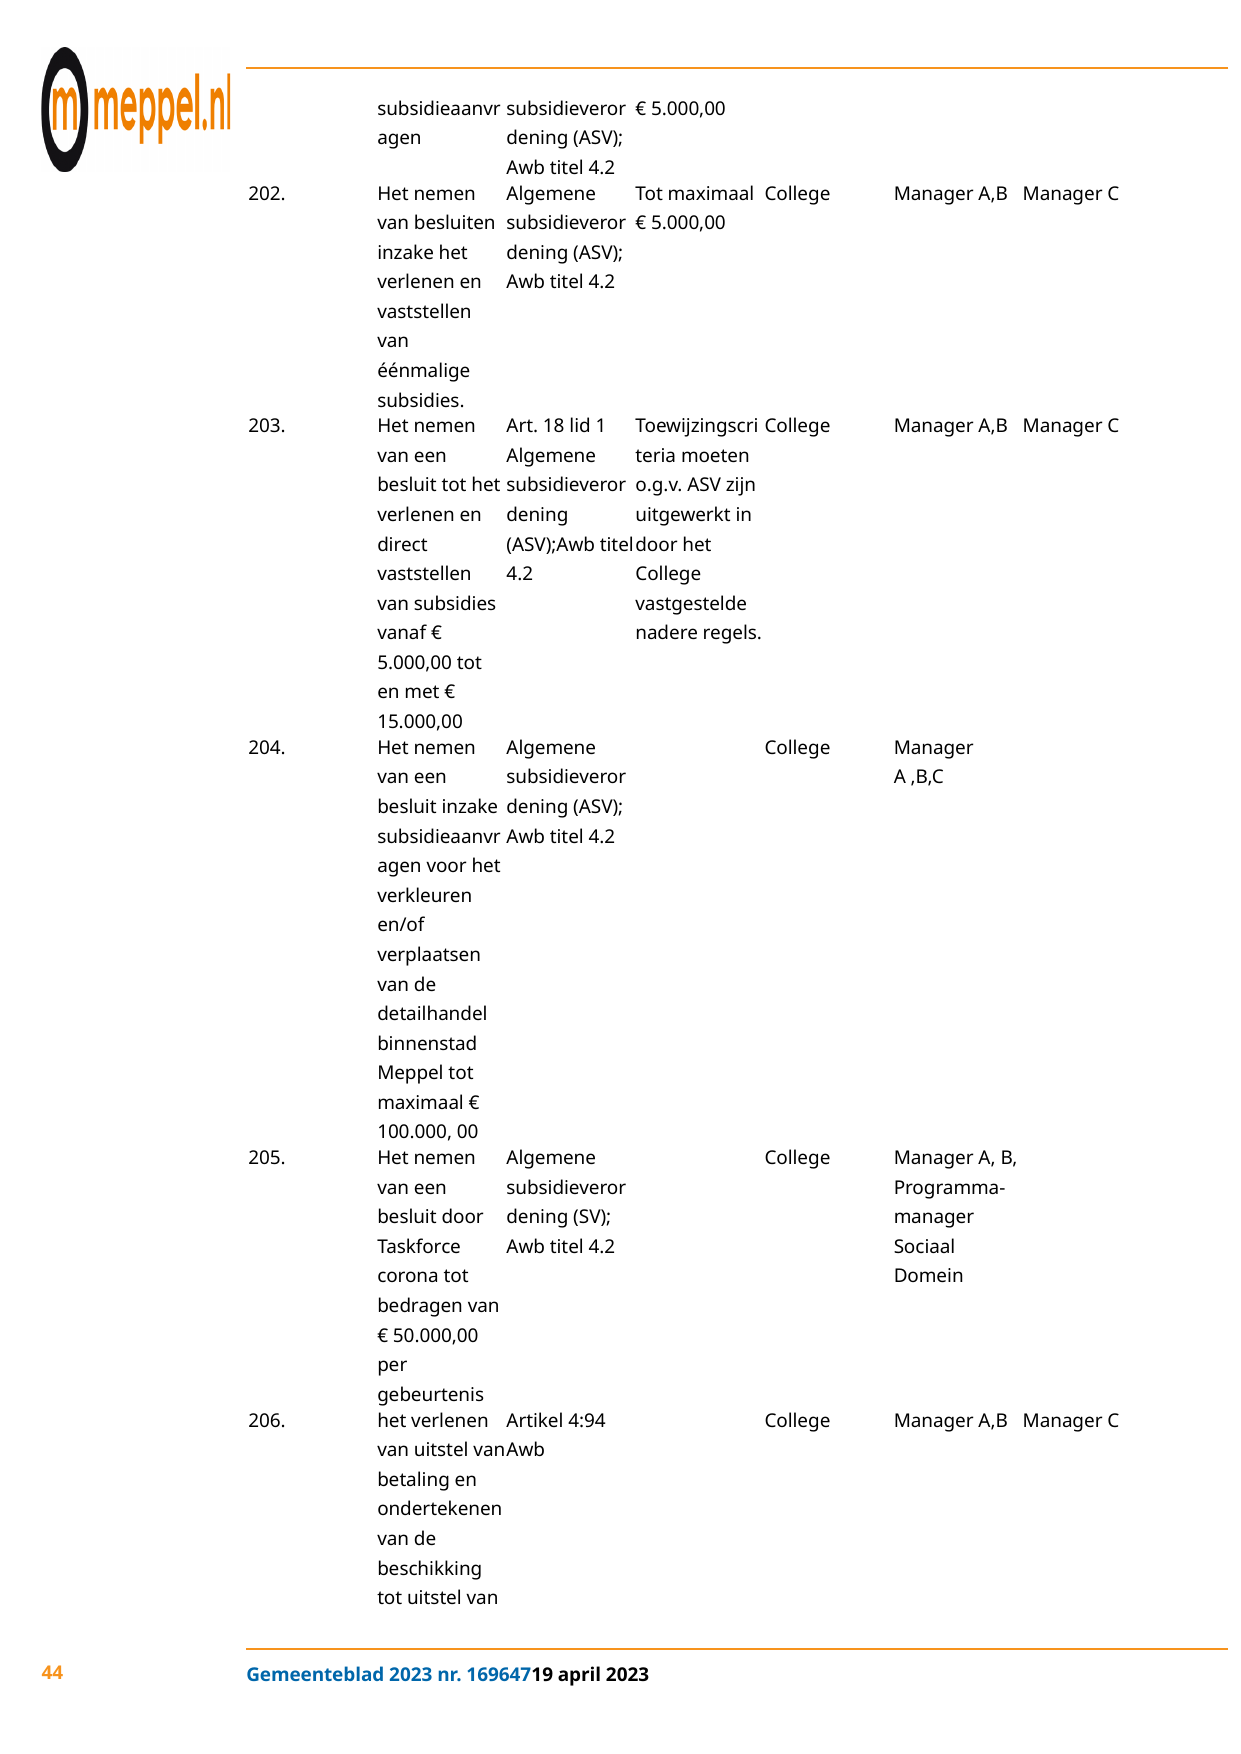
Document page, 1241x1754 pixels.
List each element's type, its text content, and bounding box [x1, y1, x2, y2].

picture [41, 47, 231, 172]
table_cell [635, 1407, 764, 1610]
table_cell Manager A,B [894, 180, 1022, 412]
table_cell [248, 95, 377, 180]
table_cell Manager C [1023, 180, 1152, 412]
table_cell 206. [248, 1407, 377, 1610]
table_cell subsidieverordening (ASV); Awb titel 4.2 [506, 95, 635, 180]
table_cell € 5.000,00 [635, 95, 764, 180]
table_cell Art. 18 lid 1 Algemene subsidieverordening (ASV);Awb titel 4.2 [506, 413, 635, 734]
table_cell Artikel 4:94 Awb [506, 1407, 635, 1610]
table_cell Manager A ,B,C [894, 734, 1022, 1144]
table_cell 203. [248, 413, 377, 734]
table_cell Toewijzingscriteria moeten o.g.v. ASV zijn uitgewerkt in door het College vastgestelde nadere regels. [635, 413, 764, 734]
table_cell [1023, 95, 1152, 180]
table_cell Algemene subsidieverordening (ASV); Awb titel 4.2 [506, 734, 635, 1144]
table_cell [635, 734, 764, 1144]
table_cell College [764, 413, 893, 734]
table_cell het verlenen van uitstel van betaling en ondertekenen van de beschikking tot uitstel van [377, 1407, 506, 1610]
table_cell [894, 95, 1022, 180]
table_cell Het nemen van een besluit door Taskforce corona tot bedragen van € 50.000,00 per gebeurtenis [377, 1144, 506, 1407]
table_cell Tot maximaal € 5.000,00 [635, 180, 764, 412]
table_cell Het nemen van een besluit tot het verlenen en direct vaststellen van subsidies vanaf € 5.000,00 tot en met € 15.000,00 [377, 413, 506, 734]
table_cell Algemene subsidieverordening (ASV); Awb titel 4.2 [506, 180, 635, 412]
table_cell 202. [248, 180, 377, 412]
table_cell Manager A,B [894, 1407, 1022, 1610]
table_cell 205. [248, 1144, 377, 1407]
table_cell College [764, 734, 893, 1144]
table_cell [764, 95, 893, 180]
table_cell Manager C [1023, 413, 1152, 734]
table_cell Manager A,B [894, 413, 1022, 734]
table_cell Het nemen van een besluit inzake subsidieaanvragen voor het verkleuren en/of verplaatsen van de detailhandel binnenstad Meppel tot maximaal € 100.000, 00 [377, 734, 506, 1144]
table_cell Manager C [1023, 1407, 1152, 1610]
table_cell [1023, 1144, 1152, 1407]
table_cell College [764, 1407, 893, 1610]
table_cell 204. [248, 734, 377, 1144]
table_cell College [764, 180, 893, 412]
table_cell Manager A, B, Programma-manager Sociaal Domein [894, 1144, 1022, 1407]
table_cell [635, 1144, 764, 1407]
table_cell Het nemen van besluiten inzake het verlenen en vaststellen van éénmalige subsidies. [377, 180, 506, 412]
table_cell Algemene subsidieverordening (SV); Awb titel 4.2 [506, 1144, 635, 1407]
table_cell subsidieaanvragen [377, 95, 506, 180]
table_cell [1023, 734, 1152, 1144]
table_cell College [764, 1144, 893, 1407]
